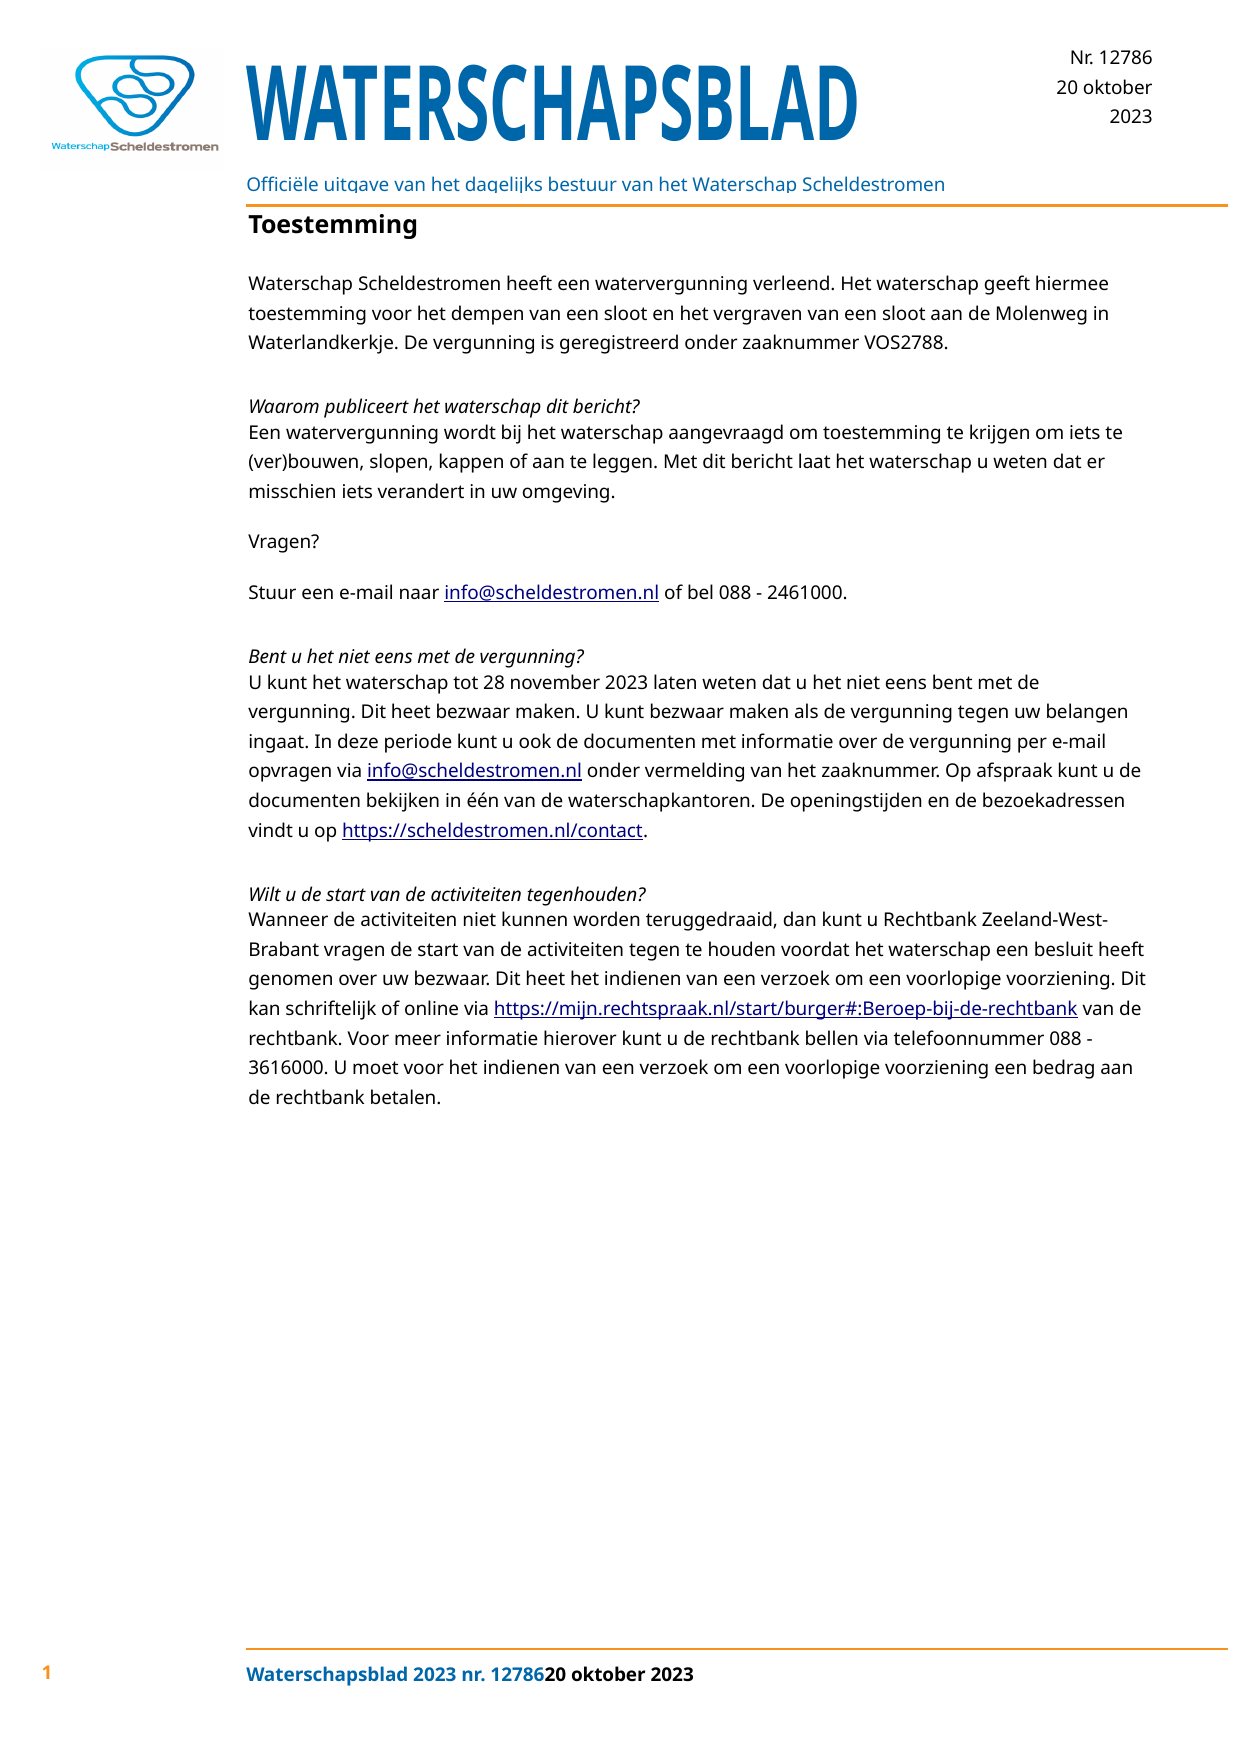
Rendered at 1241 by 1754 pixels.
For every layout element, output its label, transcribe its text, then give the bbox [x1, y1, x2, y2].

text U kunt het waterschap tot 28 november 2023 laten weten dat u het niet eens bent met de vergunning. Dit heet bezwaar maken. U kunt bezwaar maken als de vergunning tegen uw belangen ingaat. In deze periode kunt u ook de documenten met informatie over de vergunning per e-mail opvragen via info@scheldestromen.nl onder vermelding van het zaaknummer. Op afspraak kunt u de documenten bekijken in één van de waterschapkantoren. De openingstijden en de bezoekadressen vindt u op https://scheldestromen.nl/contact. [248, 669, 1152, 842]
text Wanneer de activiteiten niet kunnen worden teruggedraaid, dan kunt u Rechtbank Zeeland-West-Brabant vragen de start van de activiteiten tegen te houden voordat het waterschap een besluit heeft genomen over uw bezwaar. Dit heet het indienen van een verzoek om een voorlopige voorziening. Dit kan schriftelijk of online via https://mijn.rechtspraak.nl/start/burger#:Beroep-bij-de-rechtbank van de rechtbank. Voor meer informatie hierover kunt u de rechtbank bellen via telefoonnummer 088 - 3616000. U moet voor het indienen van een verzoek om een voorlopige voorziening een bedrag aan de rechtbank betalen. [248, 906, 1152, 1110]
text Vragen? [248, 529, 1152, 554]
text Toestemming [248, 207, 1152, 241]
text Een watervergunning wordt bij het waterschap aangevraagd om toestemming te krijgen om iets te (ver)bouwen, slopen, kappen of aan te leggen. Met dit bericht laat het waterschap u weten dat er misschien iets verandert in uw omgeving. [248, 419, 1152, 504]
text Waterschap Scheldestromen heeft een watervergunning verleend. Het waterschap geeft hiermee toestemming voor het dempen van een sloot en het vergraven van een sloot aan de Molenweg in Waterlandkerkje. De vergunning is geregistreerd onder zaaknummer VOS2788. [248, 270, 1152, 355]
text Stuur een e-mail naar info@scheldestromen.nl of bel 088 - 2461000. [248, 579, 1152, 605]
text Wilt u de start van de activiteiten tegenhouden? [248, 881, 1152, 906]
text Bent u het niet eens met de vergunning? [248, 643, 1152, 669]
text Waarom publiceert het waterschap dit bericht? [248, 393, 1152, 419]
picture [41, 47, 231, 172]
